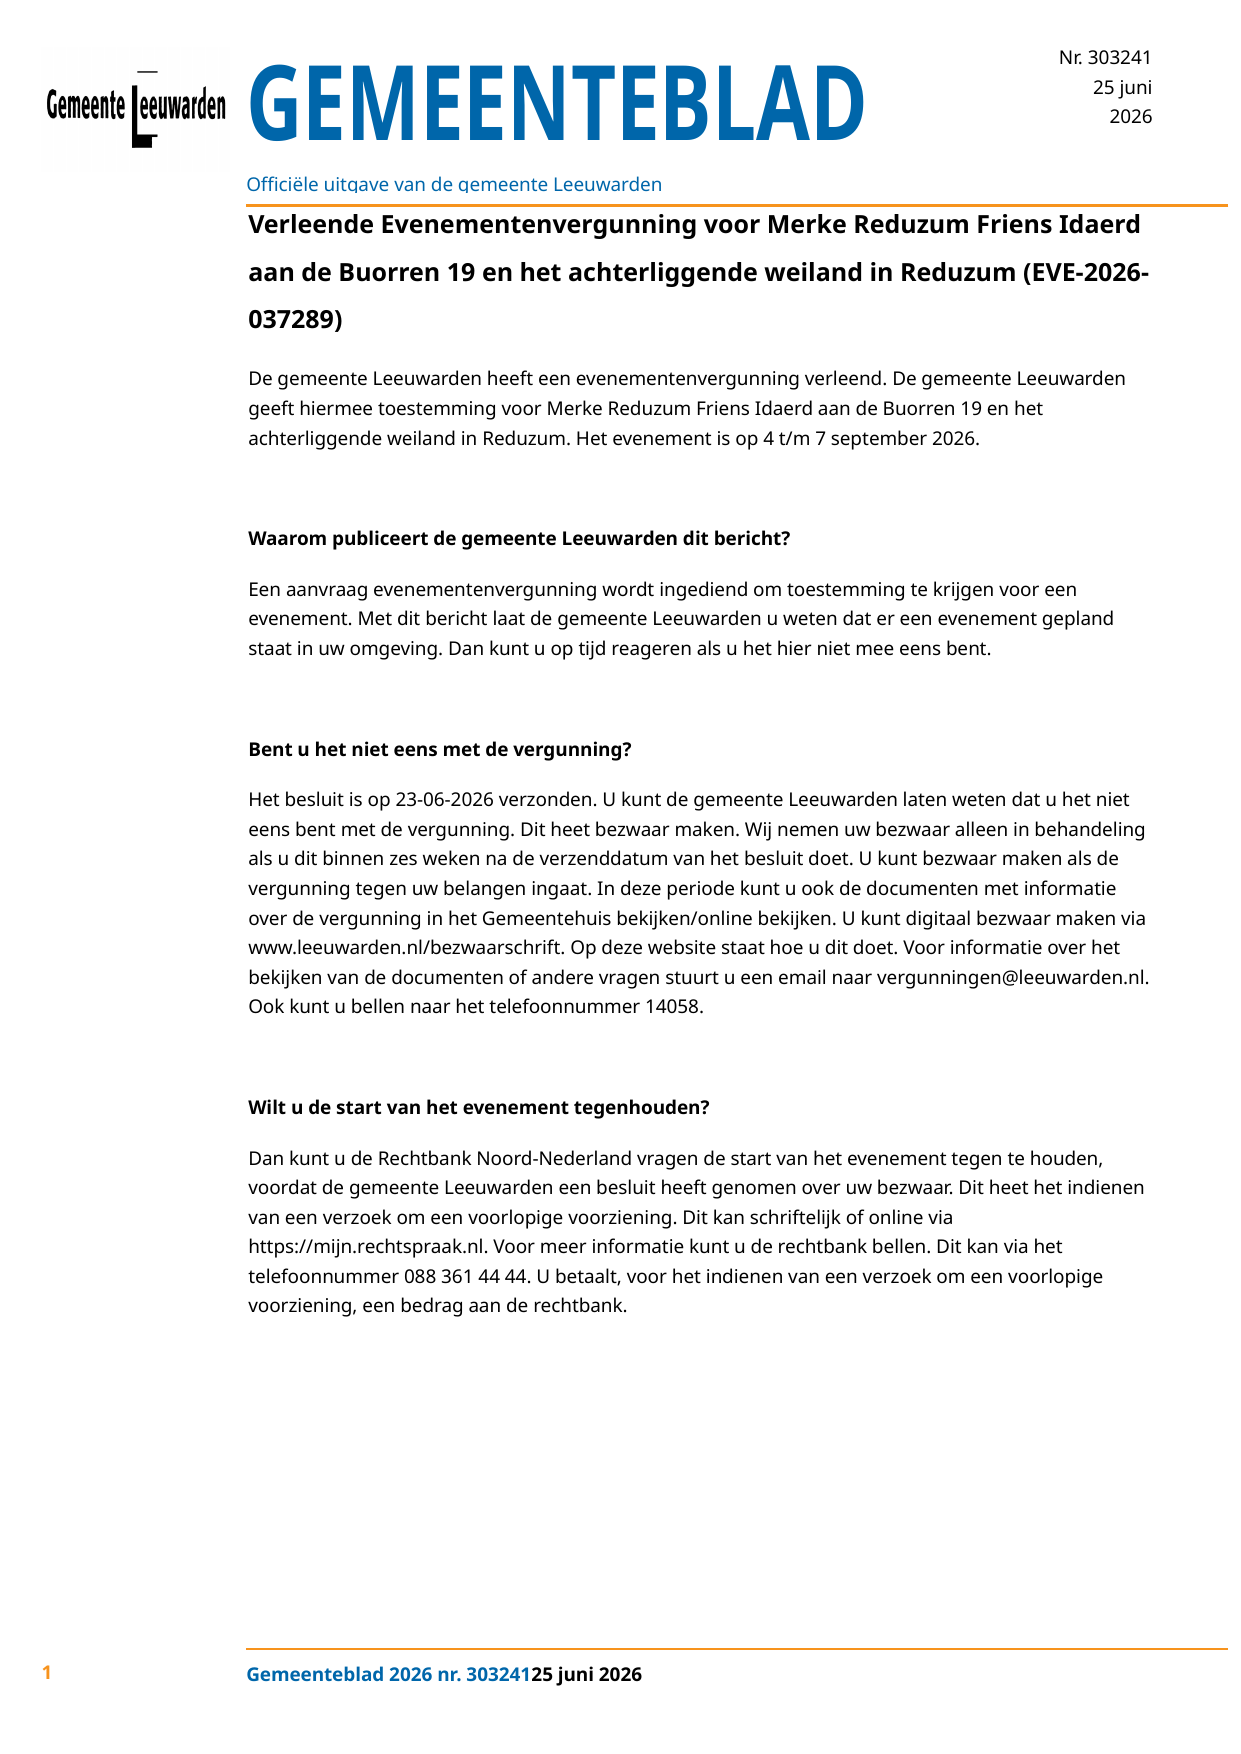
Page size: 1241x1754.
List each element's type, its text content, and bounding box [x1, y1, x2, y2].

text Bent u het niet eens met de vergunning? [248, 736, 1152, 762]
text Het besluit is op 23-06-2026 verzonden. U kunt de gemeente Leeuwarden laten weten dat u het niet eens bent met de vergunning. Dit heet bezwaar maken. Wij nemen uw bezwaar alleen in behandeling als u dit binnen zes weken na de verzenddatum van het besluit doet. U kunt bezwaar maken als de vergunning tegen uw belangen ingaat. In deze periode kunt u ook de documenten met informatie over de vergunning in het Gemeentehuis bekijken/online bekijken. U kunt digitaal bezwaar maken via www.leeuwarden.nl/bezwaarschrift. Op deze website staat hoe u dit doet. Voor informatie over het bekijken van de documenten of andere vragen stuurt u een email naar vergunningen@leeuwarden.nl. Ook kunt u bellen naar het telefoonnummer 14058. [248, 786, 1152, 1019]
picture [41, 47, 231, 172]
text Waarom publiceert de gemeente Leeuwarden dit bericht? [248, 526, 1152, 551]
text Een aanvraag evenementenvergunning wordt ingediend om toestemming te krijgen voor een evenement. Met dit bericht laat de gemeente Leeuwarden u weten dat er een evenement gepland staat in uw omgeving. Dan kunt u op tijd reageren als u het hier niet mee eens bent. [248, 576, 1152, 661]
text Dan kunt u de Rechtbank Noord-Nederland vragen de start van het evenement tegen te houden, voordat de gemeente Leeuwarden een besluit heeft genomen over uw bezwaar. Dit heet het indienen van een verzoek om een voorlopige voorziening. Dit kan schriftelijk of online via https://mijn.rechtspraak.nl. Voor meer informatie kunt u de rechtbank bellen. Dit kan via het telefoonnummer 088 361 44 44. U betaalt, voor het indienen van een verzoek om een voorlopige voorziening, een bedrag aan de rechtbank. [248, 1145, 1152, 1318]
text Verleende Evenementenvergunning voor Merke Reduzum Friens Idaerd aan de Buorren 19 en het achterliggende weiland in Reduzum (EVE-2026-037289) [248, 207, 1152, 336]
text Wilt u de start van het evenement tegenhouden? [248, 1094, 1152, 1120]
text De gemeente Leeuwarden heeft een evenementenvergunning verleend. De gemeente Leeuwarden geeft hiermee toestemming voor Merke Reduzum Friens Idaerd aan de Buorren 19 en het achterliggende weiland in Reduzum. Het evenement is op 4 t/m 7 september 2026. [248, 366, 1152, 450]
